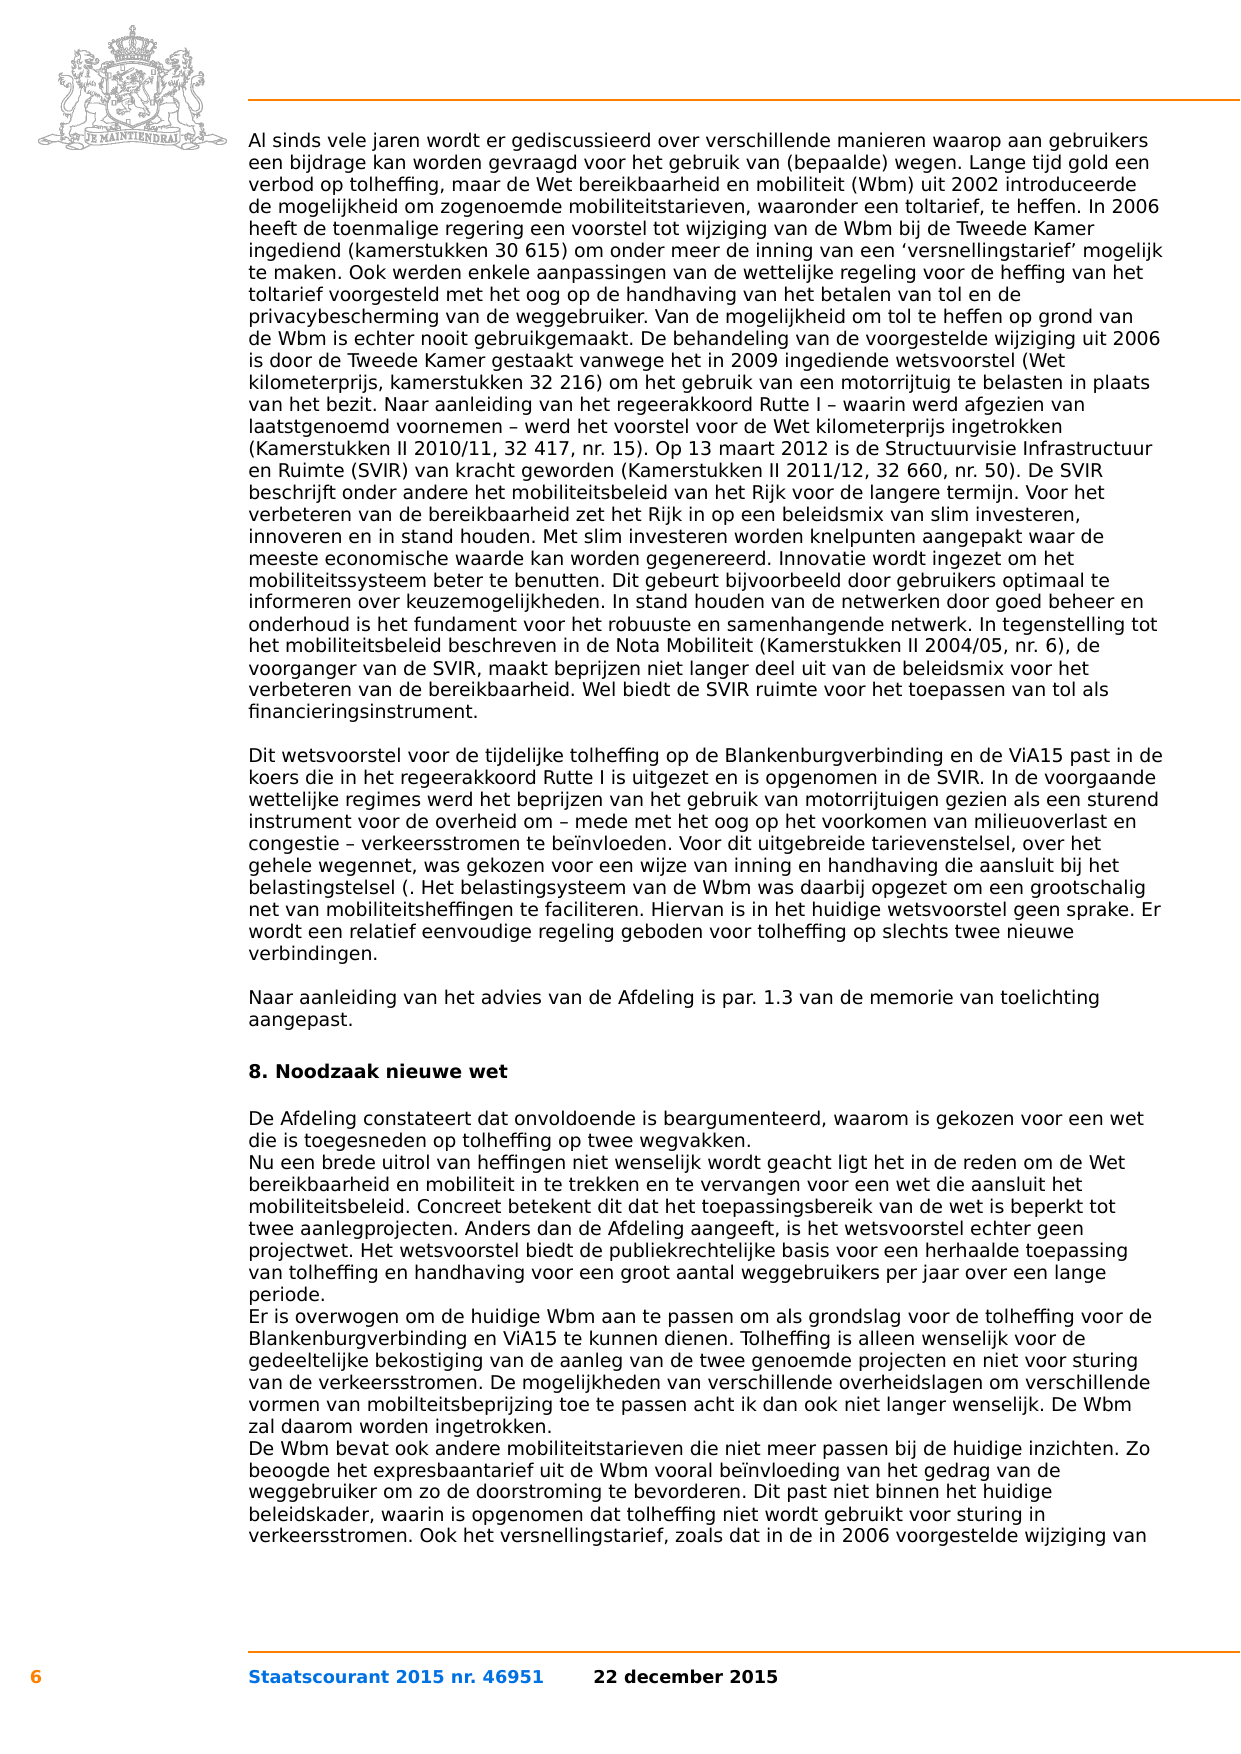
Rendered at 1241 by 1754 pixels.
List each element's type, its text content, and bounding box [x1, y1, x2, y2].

text Dit wetsvoorstel voor de tijdelijke tolheffing op de Blankenburgverbinding en de ViA15 past in de koers die in het regeerakkoord Rutte I is uitgezet en is opgenomen in de SVIR. In de voorgaande wettelijke regimes werd het beprijzen van het gebruik van motorrijtuigen gezien als een sturend instrument voor de overheid om – mede met het oog op het voorkomen van milieuoverlast en congestie – verkeersstromen te beïnvloeden. Voor dit uitgebreide tarievenstelsel, over het gehele wegennet, was gekozen voor een wijze van inning en handhaving die aansluit bij het belastingstelsel (. Het belastingsysteem van de Wbm was daarbij opgezet om een grootschalig net van mobiliteitsheffingen te faciliteren. Hiervan is in het huidige wetsvoorstel geen sprake. Er wordt een relatief eenvoudige regeling geboden voor tolheffing op slechts twee nieuwe verbindingen. [248, 745, 1163, 965]
text Nu een brede uitrol van heffingen niet wenselijk wordt geacht ligt het in de reden om de Wet bereikbaarheid en mobiliteit in te trekken en te vervangen voor een wet die aansluit het mobiliteitsbeleid. Concreet betekent dit dat het toepassingsbereik van de wet is beperkt tot twee aanlegprojecten. Anders dan de Afdeling aangeeft, is het wetsvoorstel echter geen projectwet. Het wetsvoorstel biedt de publiekrechtelijke basis voor een herhaalde toepassing van tolheffing en handhaving voor een groot aantal weggebruikers per jaar over een lange periode. [248, 1152, 1163, 1306]
text Naar aanleiding van het advies van de Afdeling is par. 1.3 van de memorie van toelichting aangepast. [248, 987, 1163, 1031]
text De Afdeling constateert dat onvoldoende is beargumenteerd, waarom is gekozen voor een wet die is toegesneden op tolheffing op twee wegvakken. [248, 1108, 1163, 1152]
subtitle 8. Noodzaak nieuwe wet [248, 1061, 1163, 1083]
text Al sinds vele jaren wordt er gediscussieerd over verschillende manieren waarop aan gebruikers een bijdrage kan worden gevraagd voor het gebruik van (bepaalde) wegen. Lange tijd gold een verbod op tolheffing, maar de Wet bereikbaarheid en mobiliteit (Wbm) uit 2002 introduceerde de mogelijkheid om zogenoemde mobiliteitstarieven, waaronder een toltarief, te heffen. In 2006 heeft de toenmalige regering een voorstel tot wijziging van de Wbm bij de Tweede Kamer ingediend (kamerstukken 30 615) om onder meer de inning van een ‘versnellingstarief’ mogelijk te maken. Ook werden enkele aanpassingen van de wettelijke regeling voor de heffing van het toltarief voorgesteld met het oog op de handhaving van het betalen van tol en de privacybescherming van de weggebruiker. Van de mogelijkheid om tol te heffen op grond van de Wbm is echter nooit gebruikgemaakt. De behandeling van de voorgestelde wijziging uit 2006 is door de Tweede Kamer gestaakt vanwege het in 2009 ingediende wetsvoorstel (Wet kilometerprijs, kamerstukken 32 216) om het gebruik van een motorrijtuig te belasten in plaats van het bezit. Naar aanleiding van het regeerakkoord Rutte I – waarin werd afgezien van laatstgenoemd voornemen – werd het voorstel voor de Wet kilometerprijs ingetrokken (Kamerstukken II 2010/11, 32 417, nr. 15). Op 13 maart 2012 is de Structuurvisie Infrastructuur en Ruimte (SVIR) van kracht geworden (Kamerstukken II 2011/12, 32 660, nr. 50). De SVIR beschrijft onder andere het mobiliteitsbeleid van het Rijk voor de langere termijn. Voor het verbeteren van de bereikbaarheid zet het Rijk in op een beleidsmix van slim investeren, innoveren en in stand houden. Met slim investeren worden knelpunten aangepakt waar de meeste economische waarde kan worden gegenereerd. Innovatie wordt ingezet om het mobiliteitssysteem beter te benutten. Dit gebeurt bijvoorbeeld door gebruikers optimaal te informeren over keuzemogelijkheden. In stand houden van de netwerken door goed beheer en onderhoud is het fundament voor het robuuste en samenhangende netwerk. In tegenstelling tot het mobiliteitsbeleid beschreven in de Nota Mobiliteit (Kamerstukken II 2004/05, nr. 6), de voorganger van de SVIR, maakt beprijzen niet langer deel uit van de beleidsmix voor het verbeteren van de bereikbaarheid. Wel biedt de SVIR ruimte voor het toepassen van tol als financieringsinstrument. [248, 130, 1163, 723]
text Er is overwogen om de huidige Wbm aan te passen om als grondslag voor de tolheffing voor de Blankenburgverbinding en ViA15 te kunnen dienen. Tolheffing is alleen wenselijk voor de gedeeltelijke bekostiging van de aanleg van de twee genoemde projecten en niet voor sturing van de verkeersstromen. De mogelijkheden van verschillende overheidslagen om verschillende vormen van mobilteitsbeprijzing toe te passen acht ik dan ook niet langer wenselijk. De Wbm zal daarom worden ingetrokken. [248, 1306, 1163, 1437]
text De Wbm bevat ook andere mobiliteitstarieven die niet meer passen bij de huidige inzichten. Zo beoogde het expresbaantarief uit de Wbm vooral beïnvloeding van het gedrag van de weggebruiker om zo de doorstroming te bevorderen. Dit past niet binnen het huidige beleidskader, waarin is opgenomen dat tolheffing niet wordt gebruikt voor sturing in verkeersstromen. Ook het versnellingstarief, zoals dat in de in 2006 voorgestelde wijziging van [248, 1437, 1163, 1547]
picture [38, 25, 227, 150]
